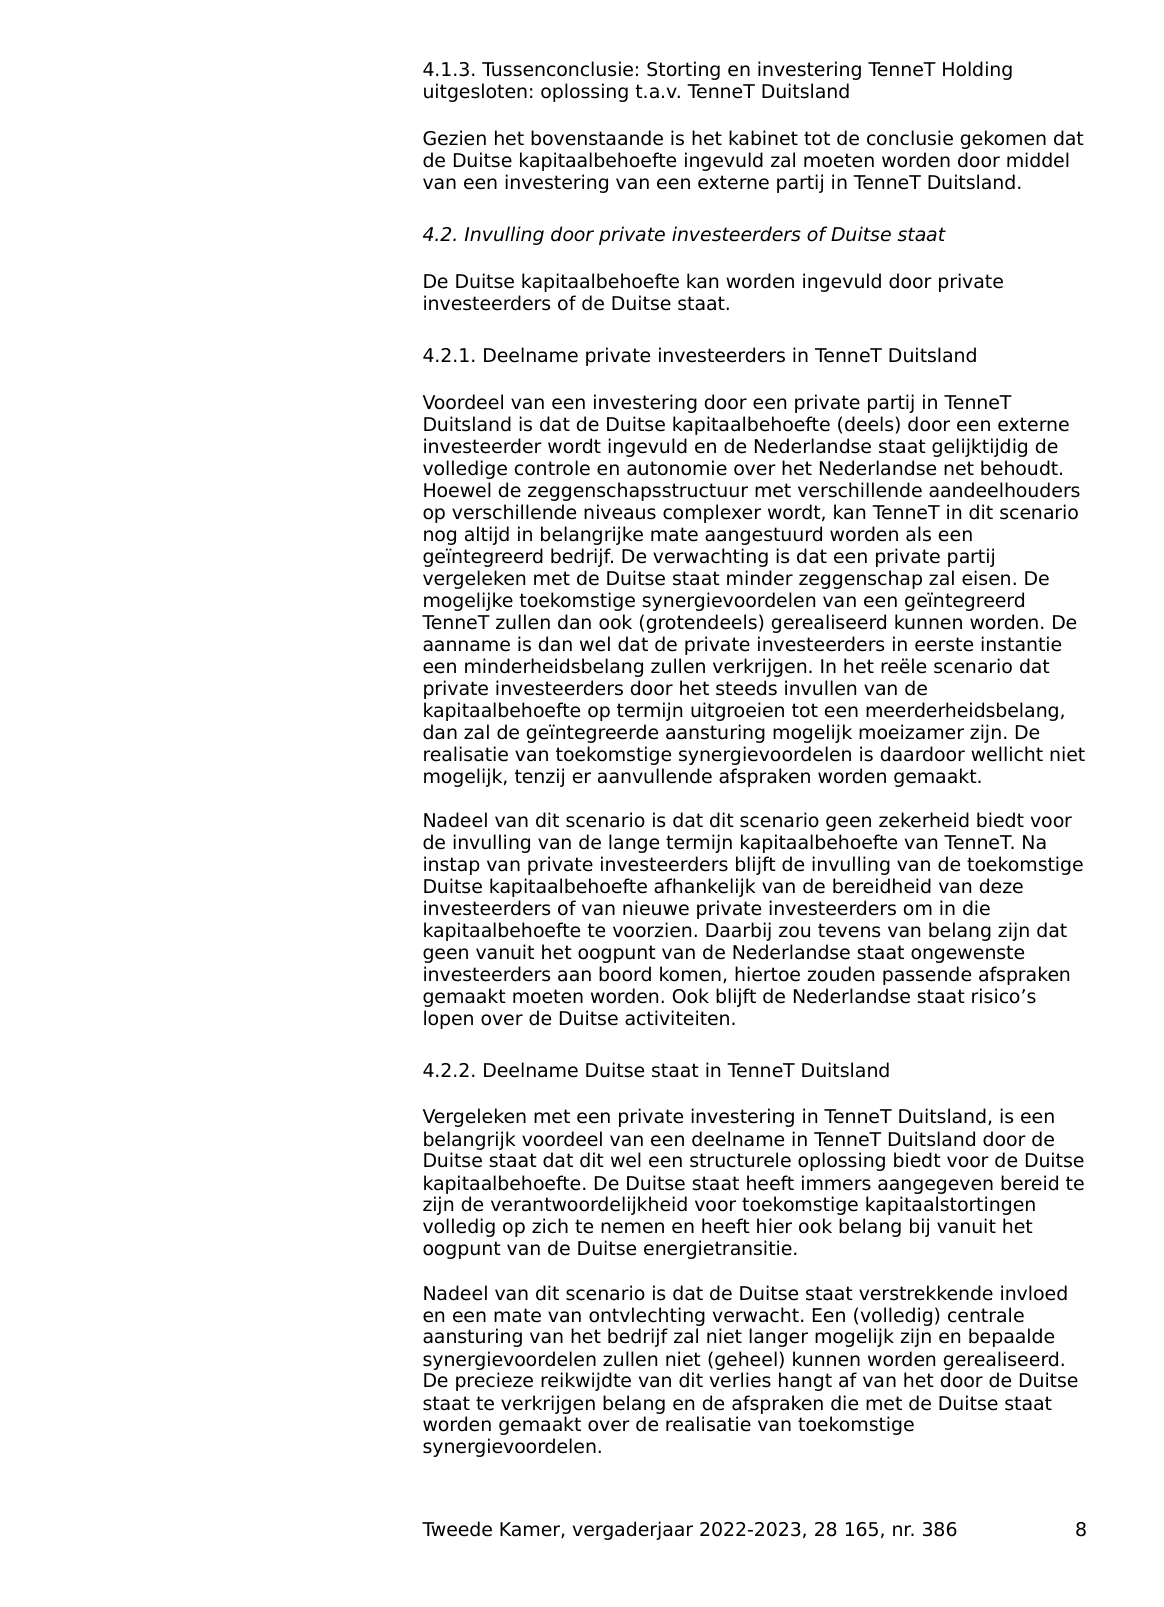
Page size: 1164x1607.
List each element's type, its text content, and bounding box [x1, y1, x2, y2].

text Voordeel van een investering door een private partij in TenneT Duitsland is dat de Duitse kapitaalbehoefte (deels) door een externe investeerder wordt ingevuld en de Nederlandse staat gelijktijdig de volledige controle en autonomie over het Nederlandse net behoudt. Hoewel de zeggenschapsstructuur met verschillende aandeelhouders op verschillende niveaus complexer wordt, kan TenneT in dit scenario nog altijd in belangrijke mate aangestuurd worden als een geïntegreerd bedrijf. De verwachting is dat een private partij vergeleken met de Duitse staat minder zeggenschap zal eisen. De mogelijke toekomstige synergievoordelen van een geïntegreerd TenneT zullen dan ook (grotendeels) gerealiseerd kunnen worden. De aanname is dan wel dat de private investeerders in eerste instantie een minderheidsbelang zullen verkrijgen. In het reële scenario dat private investeerders door het steeds invullen van de kapitaalbehoefte op termijn uitgroeien tot een meerderheidsbelang, dan zal de geïntegreerde aansturing mogelijk moeizamer zijn. De realisatie van toekomstige synergievoordelen is daardoor wellicht niet mogelijk, tenzij er aanvullende afspraken worden gemaakt. [422, 392, 1087, 787]
text Nadeel van dit scenario is dat dit scenario geen zekerheid biedt voor de invulling van de lange termijn kapitaalbehoefte van TenneT. Na instap van private investeerders blijft de invulling van de toekomstige Duitse kapitaalbehoefte afhankelijk van de bereidheid van deze investeerders of van nieuwe private investeerders om in die kapitaalbehoefte te voorzien. Daarbij zou tevens van belang zijn dat geen vanuit het oogpunt van de Nederlandse staat ongewenste investeerders aan boord komen, hiertoe zouden passende afspraken gemaakt moeten worden. Ook blijft de Nederlandse staat risico’s lopen over de Duitse activiteiten. [422, 810, 1087, 1029]
text De Duitse kapitaalbehoefte kan worden ingevuld door private investeerders of de Duitse staat. [422, 271, 1087, 315]
subtitle 4.2.1. Deelname private investeerders in TenneT Duitsland [422, 345, 1087, 367]
subtitle 4.2.2. Deelname Duitse staat in TenneT Duitsland [422, 1059, 1087, 1081]
text Vergeleken met een private investering in TenneT Duitsland, is een belangrijk voordeel van een deelname in TenneT Duitsland door de Duitse staat dat dit wel een structurele oplossing biedt voor de Duitse kapitaalbehoefte. De Duitse staat heeft immers aangegeven bereid te zijn de verantwoordelijkheid voor toekomstige kapitaalstortingen volledig op zich te nemen en heeft hier ook belang bij vanuit het oogpunt van de Duitse energietransitie. [422, 1106, 1087, 1260]
subtitle 4.1.3. Tussenconclusie: Storting en investering TenneT Holding uitgesloten: oplossing t.a.v. TenneT Duitsland [422, 59, 1087, 103]
text Nadeel van dit scenario is dat de Duitse staat verstrekkende invloed en een mate van ontvlechting verwacht. Een (volledig) centrale aansturing van het bedrijf zal niet langer mogelijk zijn en bepaalde synergievoordelen zullen niet (geheel) kunnen worden gerealiseerd. De precieze reikwijdte van dit verlies hangt af van het door de Duitse staat te verkrijgen belang en de afspraken die met de Duitse staat worden gemaakt over de realisatie van toekomstige synergievoordelen. [422, 1282, 1087, 1458]
subtitle 4.2. Invulling door private investeerders of Duitse staat [422, 224, 1087, 246]
text Gezien het bovenstaande is het kabinet tot de conclusie gekomen dat de Duitse kapitaalbehoefte ingevuld zal moeten worden door middel van een investering van een externe partij in TenneT Duitsland. [422, 128, 1087, 194]
